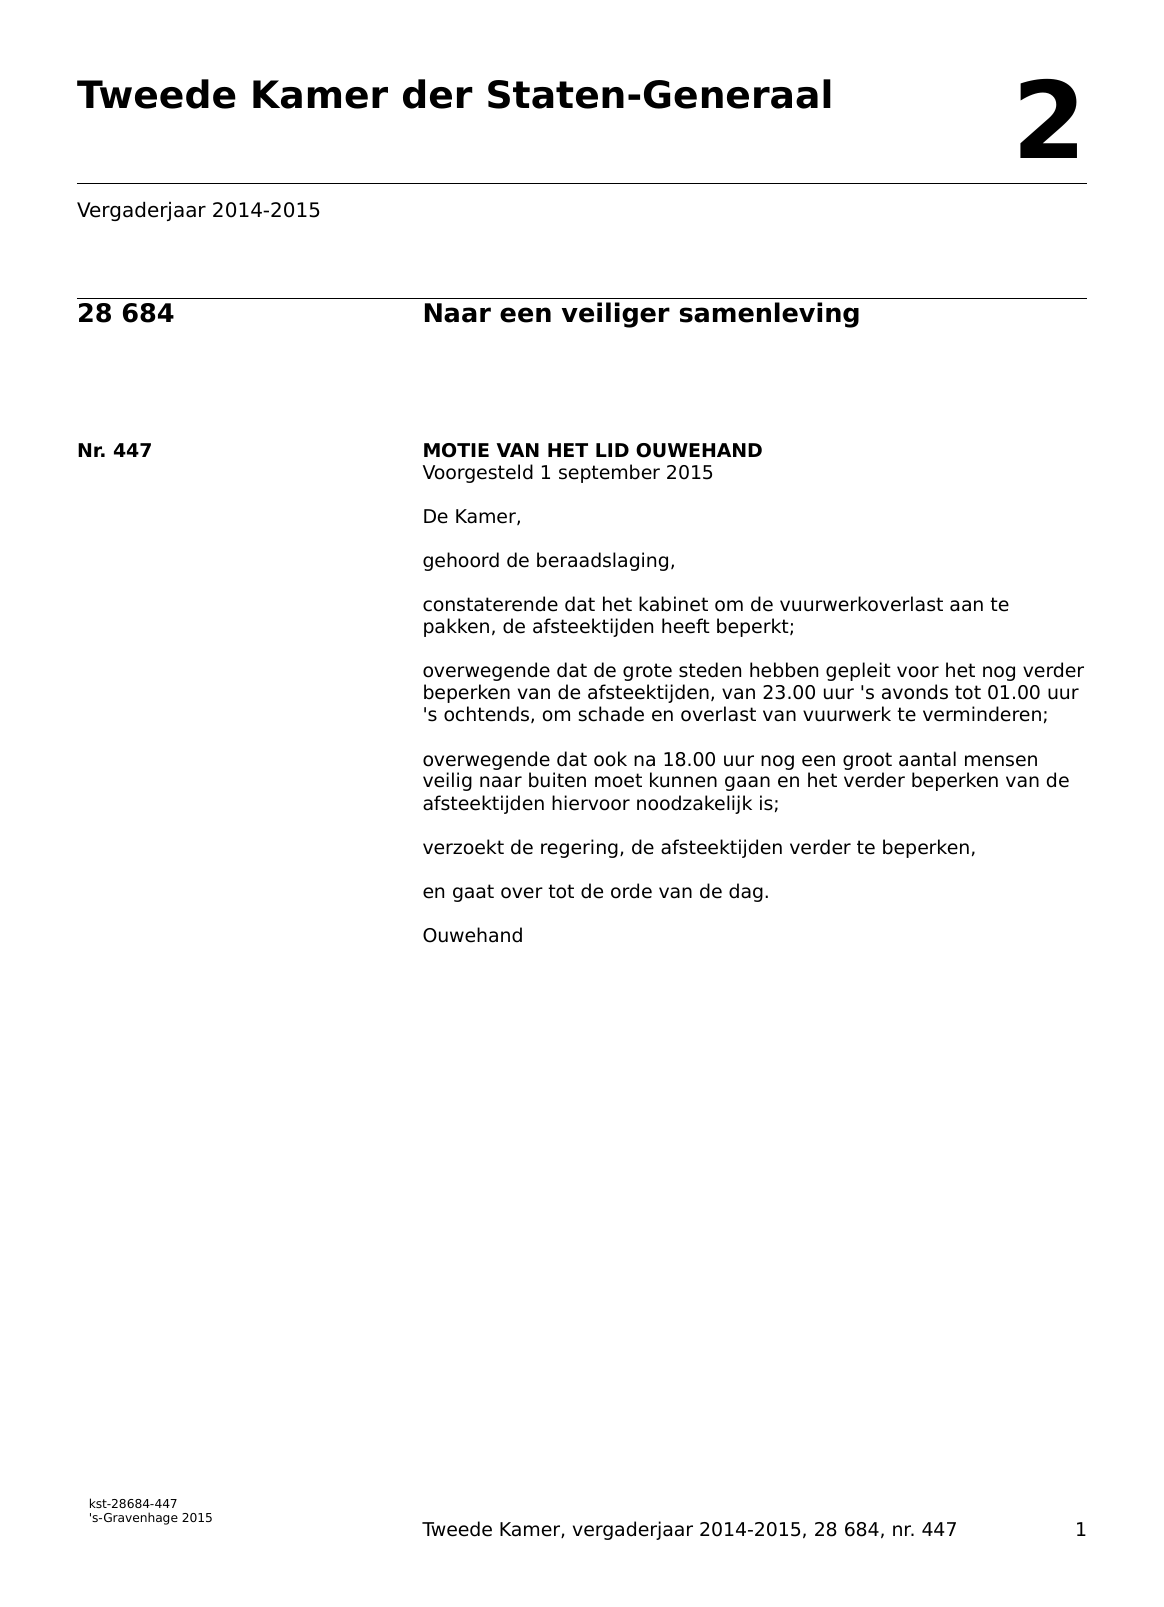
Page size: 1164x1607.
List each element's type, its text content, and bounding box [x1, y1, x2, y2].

table_header Tweede Kamer der Staten-Generaal [77, 59, 886, 183]
text overwegende dat de grote steden hebben gepleit voor het nog verder beperken van de afsteektijden, van 23.00 uur 's avonds tot 01.00 uur 's ochtends, om schade en overlast van vuurwerk te verminderen; [422, 660, 1087, 726]
text De Kamer, [422, 506, 1087, 528]
table_cell Vergaderjaar 2014-2015 [77, 184, 1087, 298]
text 's-Gravenhage 2015 [88, 1511, 323, 1525]
subtitle Nr. 447 MOTIE VAN HET LID OUWEHAND [77, 440, 1087, 462]
text en gaat over tot de orde van de dag. [422, 881, 1087, 903]
table_header 2 [886, 59, 1087, 183]
text constaterende dat het kabinet om de vuurwerkoverlast aan te pakken, de afsteektijden heeft beperkt; [422, 594, 1087, 638]
text verzoekt de regering, de afsteektijden verder te beperken, [422, 837, 1087, 858]
text Ouwehand [422, 925, 1087, 947]
text overwegende dat ook na 18.00 uur nog een groot aantal mensen veilig naar buiten moet kunnen gaan en het verder beperken van de afsteektijden hiervoor noodzakelijk is; [422, 748, 1087, 814]
text gehoord de beraadslaging, [422, 550, 1087, 572]
subtitle 28 684 Naar een veiliger samenleving [77, 299, 1087, 329]
text kst-28684-447 [88, 1497, 323, 1511]
text Voorgesteld 1 september 2015 [422, 462, 1087, 484]
